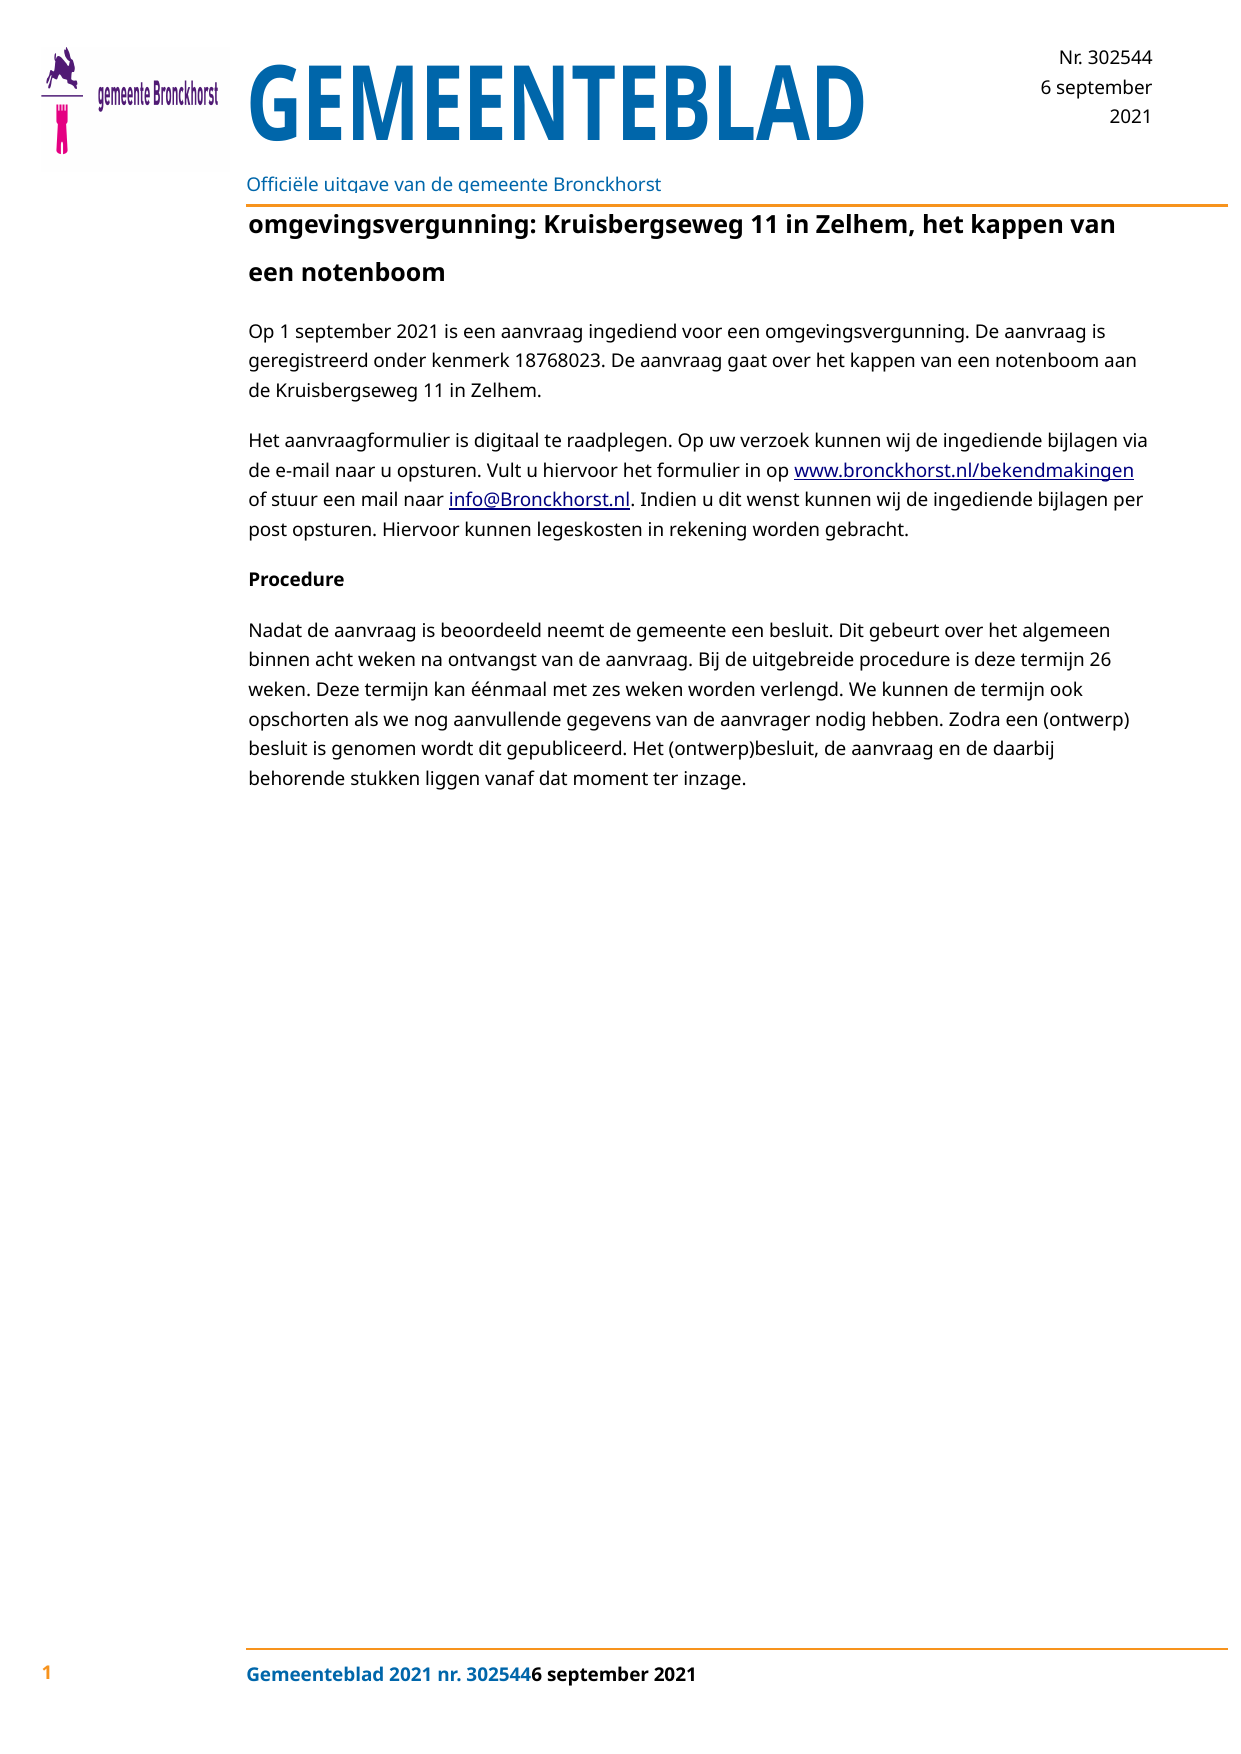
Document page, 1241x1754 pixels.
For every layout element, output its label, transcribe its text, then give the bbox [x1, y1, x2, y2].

text omgevingsvergunning: Kruisbergseweg 11 in Zelhem, het kappen van een notenboom [248, 207, 1152, 288]
text Het aanvraagformulier is digitaal te raadplegen. Op uw verzoek kunnen wij de ingediende bijlagen via de e-mail naar u opsturen. Vult u hiervoor het formulier in op www.bronckhorst.nl/bekendmakingen of stuur een mail naar info@Bronckhorst.nl. Indien u dit wenst kunnen wij de ingediende bijlagen per post opsturen. Hiervoor kunnen legeskosten in rekening worden gebracht. [248, 427, 1152, 542]
text Op 1 september 2021 is een aanvraag ingediend voor een omgevingsvergunning. De aanvraag is geregistreerd onder kenmerk 18768023. De aanvraag gaat over het kappen van een notenboom aan de Kruisbergseweg 11 in Zelhem. [248, 318, 1152, 403]
picture [41, 47, 231, 172]
text Procedure [248, 567, 1152, 592]
text Nadat de aanvraag is beoordeeld neemt de gemeente een besluit. Dit gebeurt over het algemeen binnen acht weken na ontvangst van de aanvraag. Bij de uitgebreide procedure is deze termijn 26 weken. Deze termijn kan éénmaal met zes weken worden verlengd. We kunnen de termijn ook opschorten als we nog aanvullende gegevens van de aanvrager nodig hebben. Zodra een (ontwerp) besluit is genomen wordt dit gepubliceerd. Het (ontwerp)besluit, de aanvraag en de daarbij behorende stukken liggen vanaf dat moment ter inzage. [248, 617, 1152, 791]
